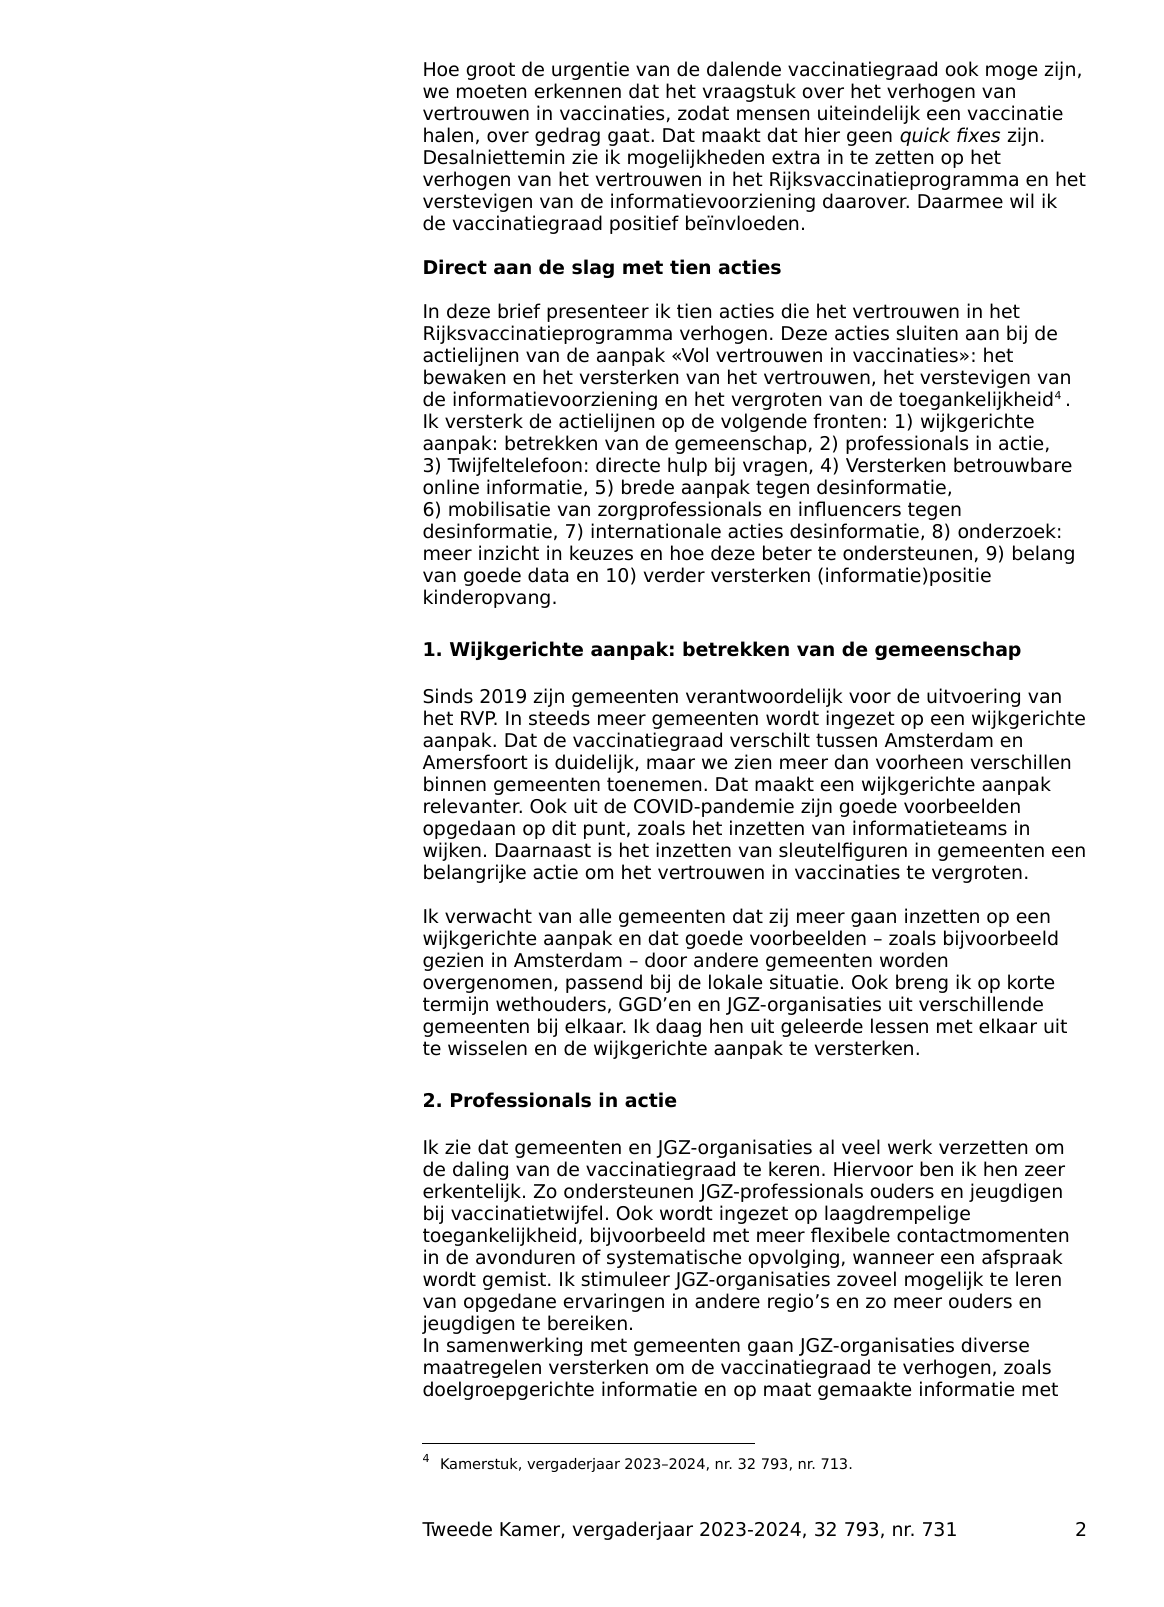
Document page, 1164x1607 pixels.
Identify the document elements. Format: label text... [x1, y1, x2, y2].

text Sinds 2019 zijn gemeenten verantwoordelijk voor de uitvoering van het RVP. In steeds meer gemeenten wordt ingezet op een wijkgerichte aanpak. Dat de vaccinatiegraad verschilt tussen Amsterdam en Amersfoort is duidelijk, maar we zien meer dan voorheen verschillen binnen gemeenten toenemen. Dat maakt een wijkgerichte aanpak relevanter. Ook uit de COVID-pandemie zijn goede voorbeelden opgedaan op dit punt, zoals het inzetten van informatieteams in wijken. Daarnaast is het inzetten van sleutelfiguren in gemeenten een belangrijke actie om het vertrouwen in vaccinaties te vergroten. [422, 686, 1087, 884]
text Ik verwacht van alle gemeenten dat zij meer gaan inzetten op een wijkgerichte aanpak en dat goede voorbeelden – zoals bijvoorbeeld gezien in Amsterdam – door andere gemeenten worden overgenomen, passend bij de lokale situatie. Ook breng ik op korte termijn wethouders, GGD’en en JGZ-organisaties uit verschillende gemeenten bij elkaar. Ik daag hen uit geleerde lessen met elkaar uit te wisselen en de wijkgerichte aanpak te versterken. [422, 906, 1087, 1060]
text Ik zie dat gemeenten en JGZ-organisaties al veel werk verzetten om de daling van de vaccinatiegraad te keren. Hiervoor ben ik hen zeer erkentelijk. Zo ondersteunen JGZ-professionals ouders en jeugdigen bij vaccinatietwijfel. Ook wordt ingezet op laagdrempelige toegankelijkheid, bijvoorbeeld met meer flexibele contactmomenten in de avonduren of systematische opvolging, wanneer een afspraak wordt gemist. Ik stimuleer JGZ-organisaties zoveel mogelijk te leren van opgedane ervaringen in andere regio’s en zo meer ouders en jeugdigen te bereiken. [422, 1137, 1087, 1334]
text Kamerstuk, vergaderjaar 2023–2024, nr. 32 793, nr. 713. [422, 1452, 1087, 1474]
subtitle 2. Professionals in actie [422, 1090, 1087, 1112]
text In deze brief presenteer ik tien acties die het vertrouwen in het Rijksvaccinatieprogramma verhogen. Deze acties sluiten aan bij de actielijnen van de aanpak «Vol vertrouwen in vaccinaties»: het bewaken en het versterken van het vertrouwen, het verstevigen van de informatievoorziening en het vergroten van de toegankelijkheid. Ik versterk de actielijnen op de volgende fronten: 1) wijkgerichte aanpak: betrekken van de gemeenschap, 2) professionals in actie, 3) Twijfeltelefoon: directe hulp bij vragen, 4) Versterken betrouwbare online informatie, 5) brede aanpak tegen desinformatie, 6) mobilisatie van zorgprofessionals en influencers tegen desinformatie, 7) internationale acties desinformatie, 8) onderzoek: meer inzicht in keuzes en hoe deze beter te ondersteunen, 9) belang van goede data en 10) verder versterken (informatie)positie kinderopvang. [422, 301, 1087, 609]
subtitle Direct aan de slag met tien acties [422, 257, 1087, 279]
text In samenwerking met gemeenten gaan JGZ-organisaties diverse maatregelen versterken om de vaccinatiegraad te verhogen, zoals doelgroepgerichte informatie en op maat gemaakte informatie met [422, 1334, 1087, 1401]
subtitle 1. Wijkgerichte aanpak: betrekken van de gemeenschap [422, 639, 1087, 661]
text Hoe groot de urgentie van de dalende vaccinatiegraad ook moge zijn, we moeten erkennen dat het vraagstuk over het verhogen van vertrouwen in vaccinaties, zodat mensen uiteindelijk een vaccinatie halen, over gedrag gaat. Dat maakt dat hier geen quick fixes zijn. Desalniettemin zie ik mogelijkheden extra in te zetten op het verhogen van het vertrouwen in het Rijksvaccinatieprogramma en het verstevigen van de informatievoorziening daarover. Daarmee wil ik de vaccinatiegraad positief beïnvloeden. [422, 59, 1087, 235]
